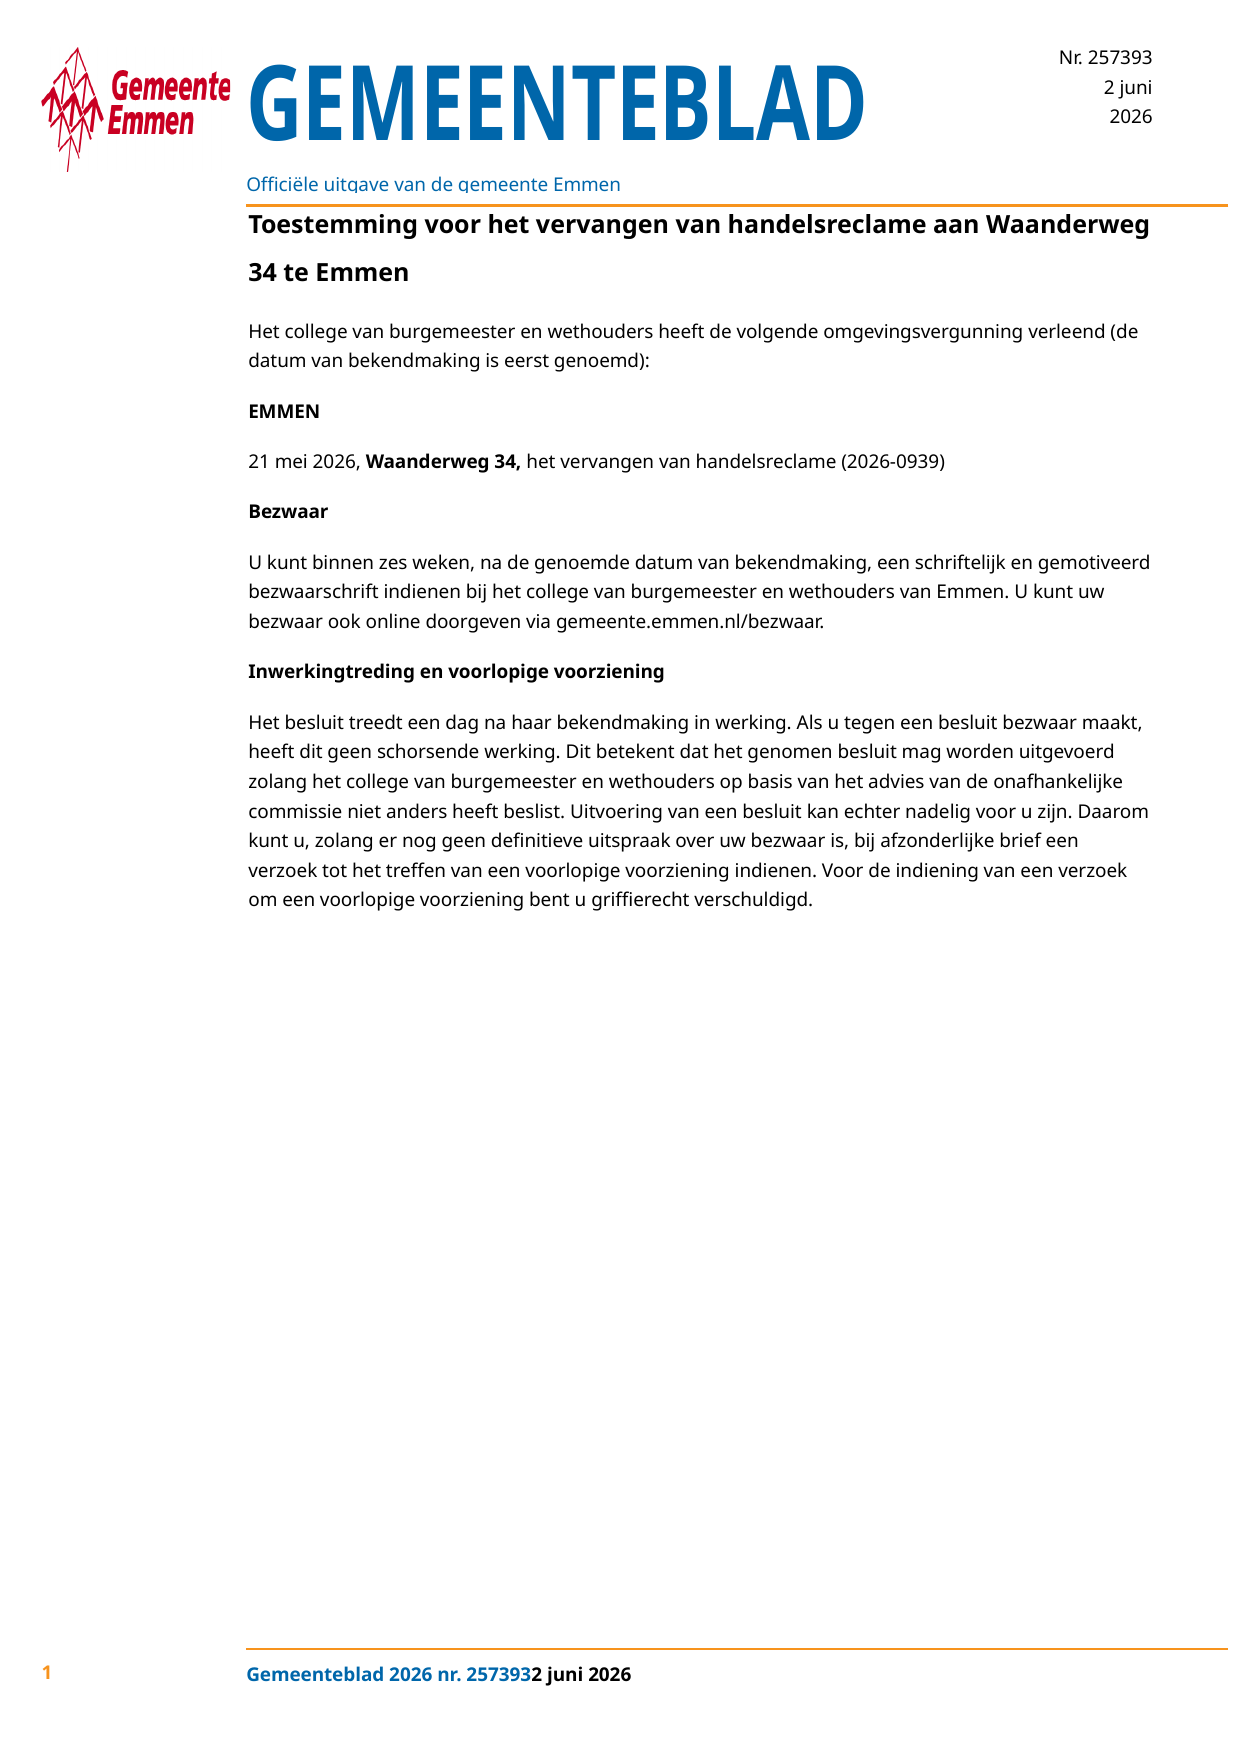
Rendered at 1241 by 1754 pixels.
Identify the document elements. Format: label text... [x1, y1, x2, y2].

text Bezwaar [248, 499, 1152, 524]
picture [41, 47, 231, 172]
text U kunt binnen zes weken, na de genoemde datum van bekendmaking, een schriftelijk en gemotiveerd bezwaarschrift indienen bij het college van burgemeester en wethouders van Emmen. U kunt uw bezwaar ook online doorgeven via gemeente.emmen.nl/bezwaar. [248, 549, 1152, 634]
text Het college van burgemeester en wethouders heeft de volgende omgevingsvergunning verleend (de datum van bekendmaking is eerst genoemd): [248, 318, 1152, 373]
text Inwerkingtreding en voorlopige voorziening [248, 659, 1152, 684]
text Het besluit treedt een dag na haar bekendmaking in werking. Als u tegen een besluit bezwaar maakt, heeft dit geen schorsende werking. Dit betekent dat het genomen besluit mag worden uitgevoerd zolang het college van burgemeester en wethouders op basis van het advies van de onafhankelijke commissie niet anders heeft beslist. Uitvoering van een besluit kan echter nadelig voor u zijn. Daarom kunt u, zolang er nog geen definitieve uitspraak over uw bezwaar is, bij afzonderlijke brief een verzoek tot het treffen van een voorlopige voorziening indienen. Voor de indiening van een verzoek om een voorlopige voorziening bent u griffierecht verschuldigd. [248, 709, 1152, 912]
text EMMEN [248, 398, 1152, 424]
text 21 mei 2026, Waanderweg 34, het vervangen van handelsreclame (2026-0939) [248, 448, 1152, 474]
text Toestemming voor het vervangen van handelsreclame aan Waanderweg 34 te Emmen [248, 207, 1152, 288]
